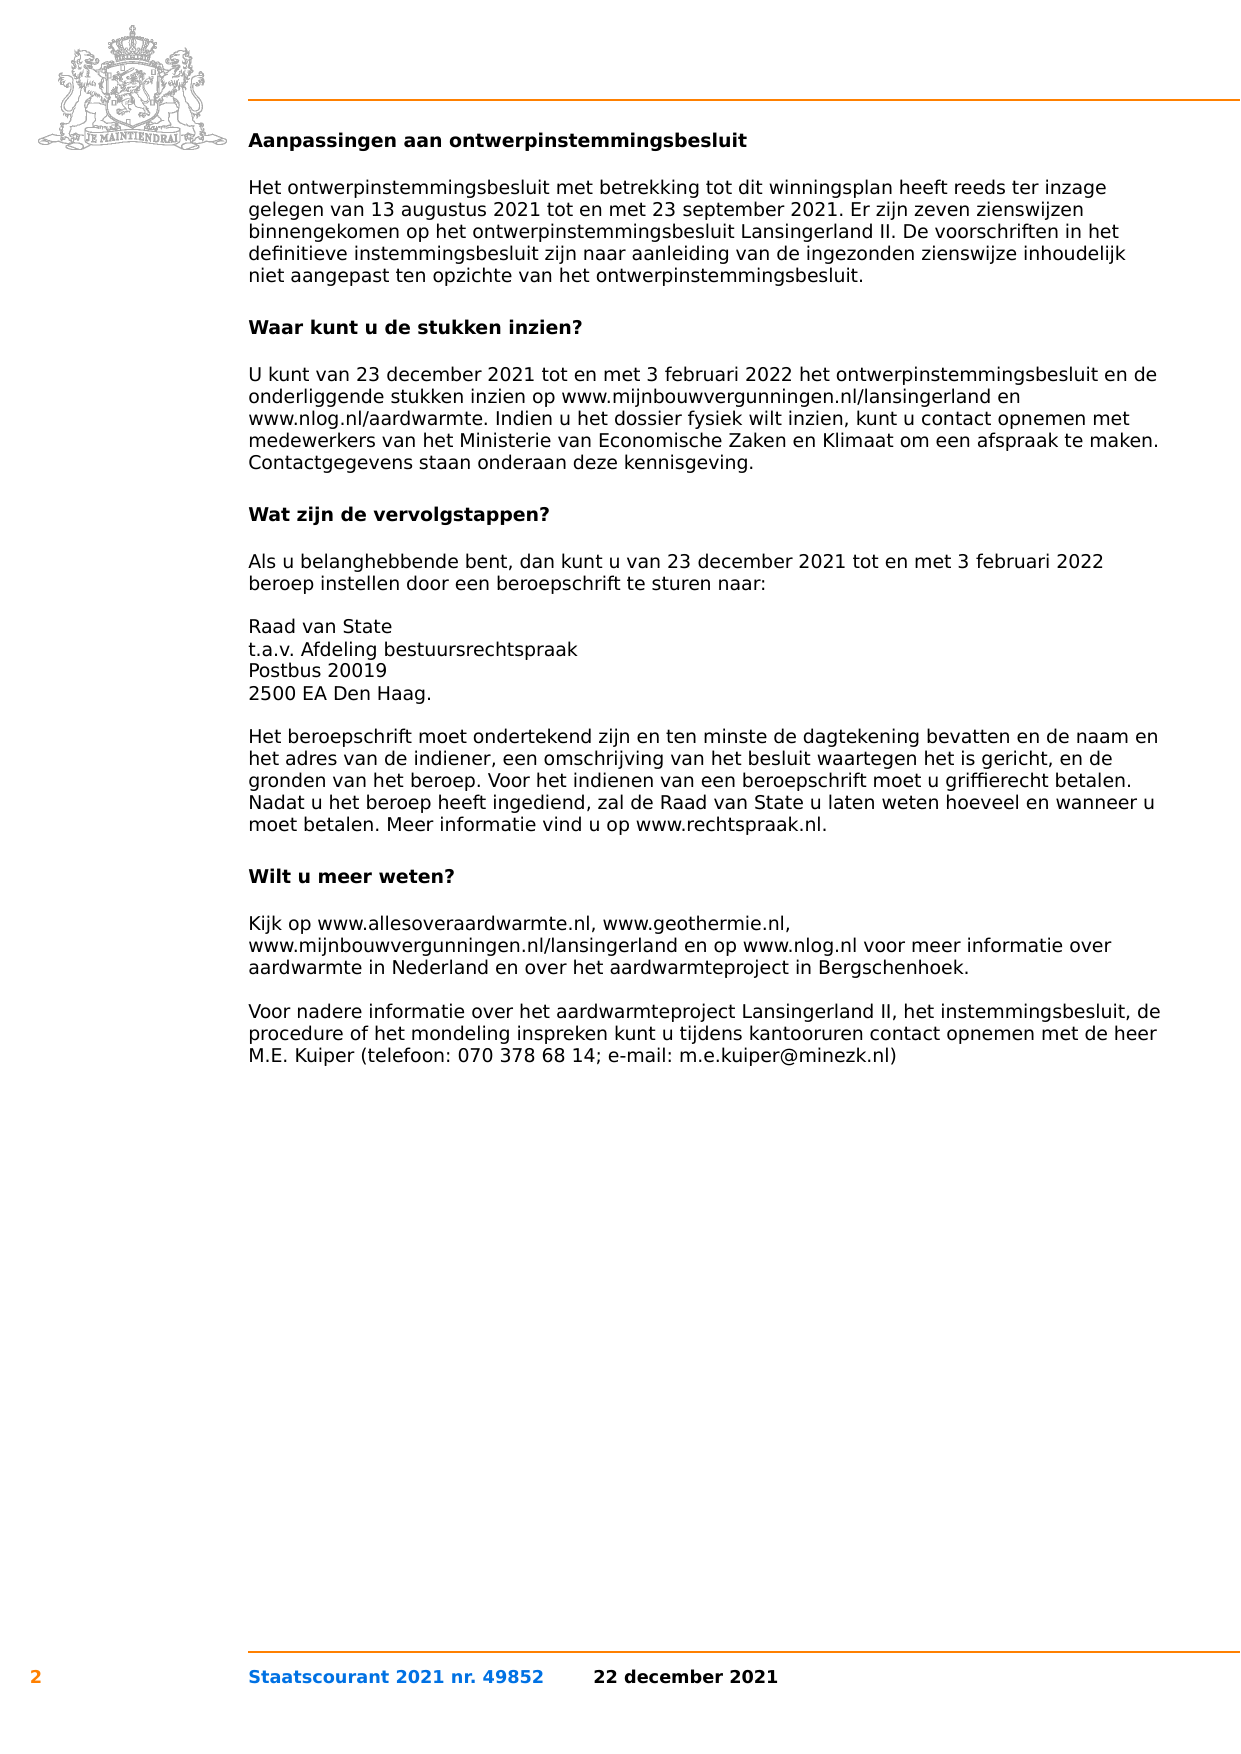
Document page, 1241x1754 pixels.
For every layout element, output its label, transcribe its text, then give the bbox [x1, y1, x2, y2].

subtitle Wat zijn de vervolgstappen? [248, 504, 1163, 526]
subtitle Aanpassingen aan ontwerpinstemmingsbesluit [248, 130, 1163, 152]
text Als u belanghebbende bent, dan kunt u van 23 december 2021 tot en met 3 februari 2022 beroep instellen door een beroepschrift te sturen naar: [248, 551, 1163, 594]
text Het beroepschrift moet ondertekend zijn en ten minste de dagtekening bevatten en de naam en het adres van de indiener, een omschrijving van het besluit waartegen het is gericht, en de gronden van het beroep. Voor het indienen van een beroepschrift moet u griffierecht betalen. Nadat u het beroep heeft ingediend, zal de Raad van State u laten weten hoeveel en wanneer u moet betalen. Meer informatie vind u op www.rechtspraak.nl. [248, 726, 1163, 836]
picture [38, 25, 227, 150]
text Kijk op www.allesoveraardwarmte.nl, www.geothermie.nl, www.mijnbouwvergunningen.nl/lansingerland en op www.nlog.nl voor meer informatie over aardwarmte in Nederland en over het aardwarmteproject in Bergschenhoek. [248, 913, 1163, 979]
text Voor nadere informatie over het aardwarmteproject Lansingerland II, het instemmingsbesluit, de procedure of het mondeling inspreken kunt u tijdens kantooruren contact opnemen met de heer M.E. Kuiper (telefoon: 070 378 68 14; e-mail: m.e.kuiper@minezk.nl) [248, 1001, 1163, 1067]
text Het ontwerpinstemmingsbesluit met betrekking tot dit winningsplan heeft reeds ter inzage gelegen van 13 augustus 2021 tot en met 23 september 2021. Er zijn zeven zienswijzen binnengekomen op het ontwerpinstemmingsbesluit Lansingerland II. De voorschriften in het definitieve instemmingsbesluit zijn naar aanleiding van de ingezonden zienswijze inhoudelijk niet aangepast ten opzichte van het ontwerpinstemmingsbesluit. [248, 177, 1163, 287]
text t.a.v. Afdeling bestuursrechtspraak [248, 638, 1163, 660]
text U kunt van 23 december 2021 tot en met 3 februari 2022 het ontwerpinstemmingsbesluit en de onderliggende stukken inzien op www.mijnbouwvergunningen.nl/lansingerland en www.nlog.nl/aardwarmte. Indien u het dossier fysiek wilt inzien, kunt u contact opnemen met medewerkers van het Ministerie van Economische Zaken en Klimaat om een afspraak te maken. Contactgegevens staan onderaan deze kennisgeving. [248, 364, 1163, 474]
text 2500 EA Den Haag. [248, 682, 1163, 704]
subtitle Waar kunt u de stukken inzien? [248, 317, 1163, 339]
text Postbus 20019 [248, 660, 1163, 682]
subtitle Wilt u meer weten? [248, 866, 1163, 888]
text Raad van State [248, 616, 1163, 638]
